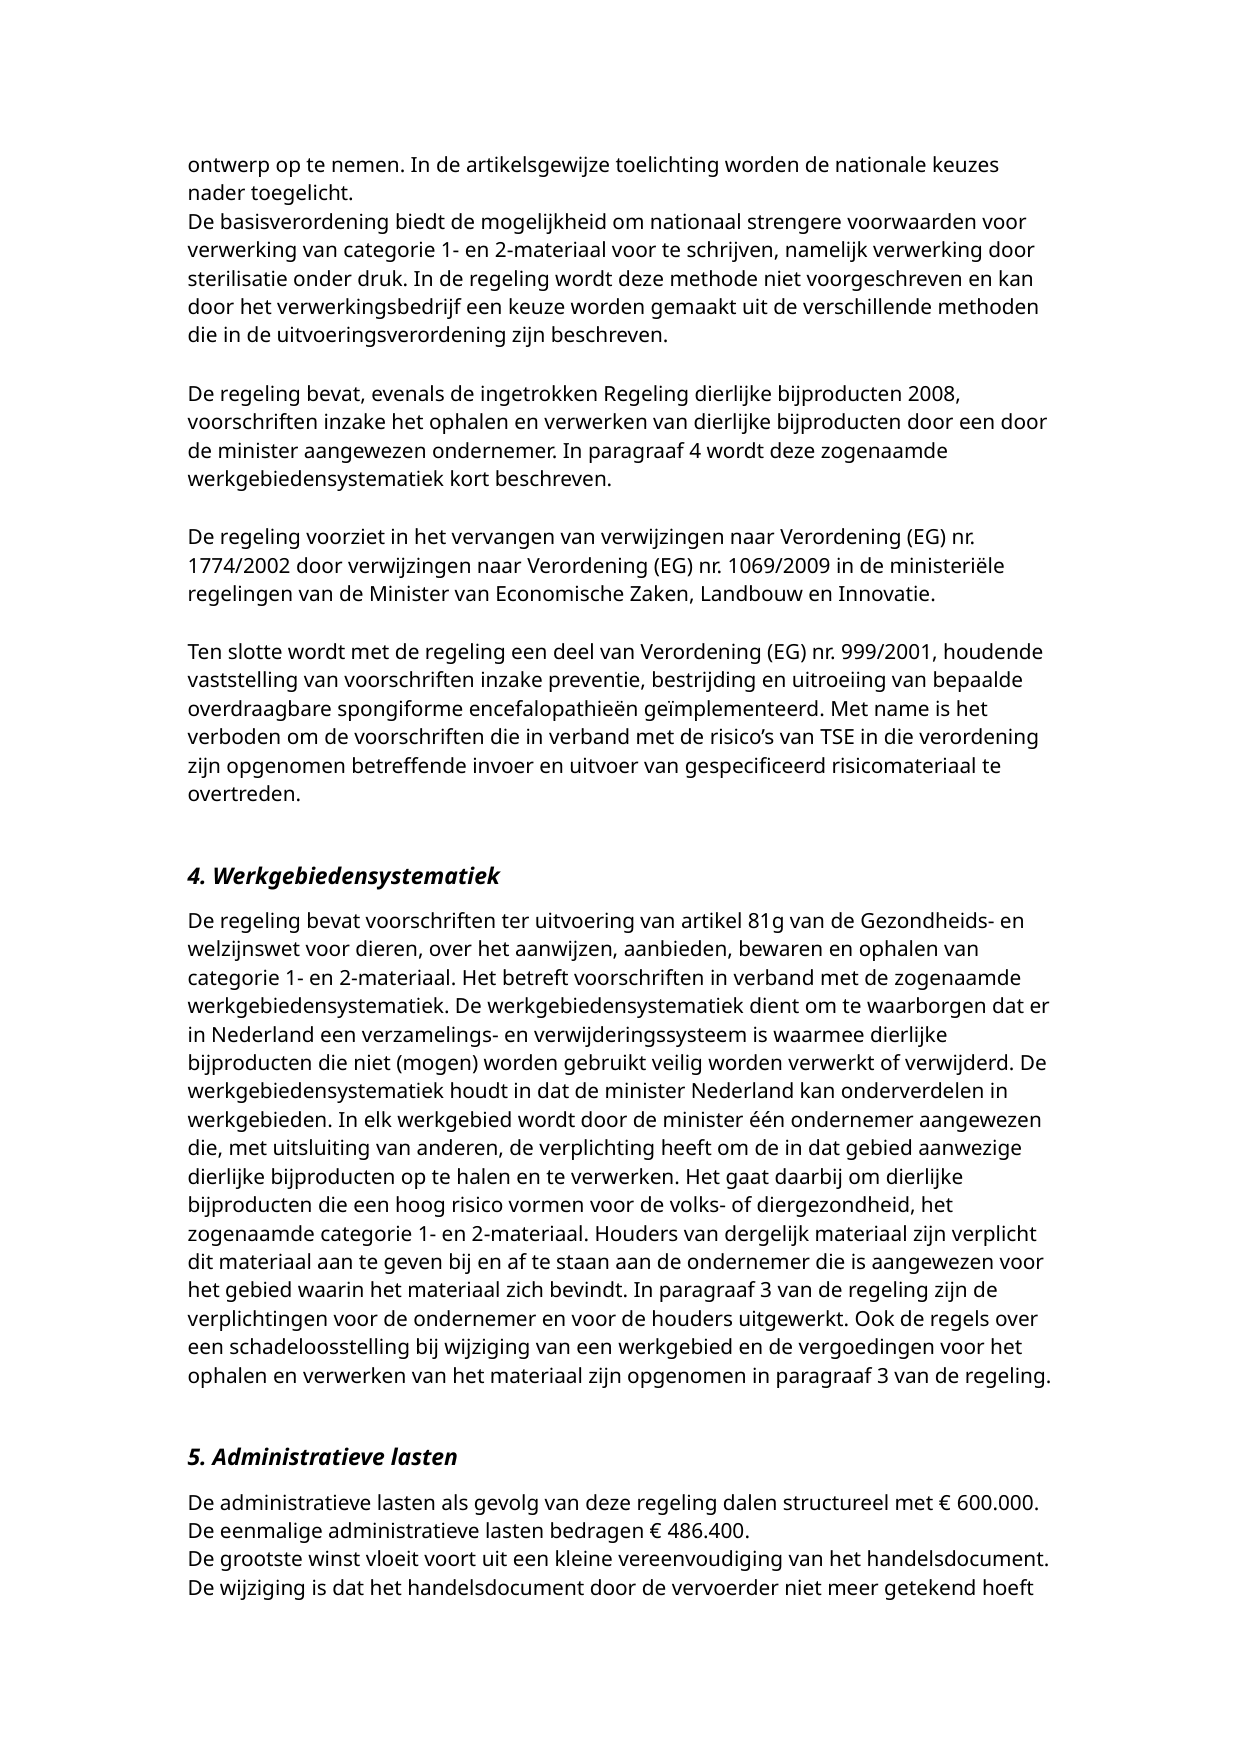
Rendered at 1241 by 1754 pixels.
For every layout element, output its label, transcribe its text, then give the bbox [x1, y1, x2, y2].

text De regeling voorziet in het vervangen van verwijzingen naar Verordening (EG) nr. 1774/2002 door verwijzingen naar Verordening (EG) nr. 1069/2009 in de ministeriële regelingen van de Minister van Economische Zaken, Landbouw en Innovatie. [187, 522, 1053, 608]
subtitle 4. Werkgebiedensystematiek [187, 860, 1053, 891]
text Ten slotte wordt met de regeling een deel van Verordening (EG) nr. 999/2001, houdende vaststelling van voorschriften inzake preventie, bestrijding en uitroeiing van bepaalde overdraagbare spongiforme encefalopathieën geïmplementeerd. Met name is het verboden om de voorschriften die in verband met de risico’s van TSE in die verordening zijn opgenomen betreffende invoer en uitvoer van gespecificeerd risicomateriaal te overtreden. [187, 637, 1053, 808]
text De administratieve lasten als gevolg van deze regeling dalen structureel met € 600.000. De eenmalige administratieve lasten bedragen € 486.400. [187, 1488, 1053, 1544]
text De regeling bevat, evenals de ingetrokken Regeling dierlijke bijproducten 2008, voorschriften inzake het ophalen en verwerken van dierlijke bijproducten door een door de minister aangewezen ondernemer. In paragraaf 4 wordt deze zogenaamde werkgebiedensystematiek kort beschreven. [187, 379, 1053, 493]
text De regeling bevat voorschriften ter uitvoering van artikel 81g van de Gezondheids- en welzijnswet voor dieren, over het aanwijzen, aanbieden, bewaren en ophalen van categorie 1- en 2-materiaal. Het betreft voorschriften in verband met de zogenaamde werkgebiedensystematiek. De werkgebiedensystematiek dient om te waarborgen dat er in Nederland een verzamelings- en verwijderingssysteem is waarmee dierlijke bijproducten die niet (mogen) worden gebruikt veilig worden verwerkt of verwijderd. De werkgebiedensystematiek houdt in dat de minister Nederland kan onderverdelen in werkgebieden. In elk werkgebied wordt door de minister één ondernemer aangewezen die, met uitsluiting van anderen, de verplichting heeft om de in dat gebied aanwezige dierlijke bijproducten op te halen en te verwerken. Het gaat daarbij om dierlijke bijproducten die een hoog risico vormen voor de volks- of diergezondheid, het zogenaamde categorie 1- en 2-materiaal. Houders van dergelijk materiaal zijn verplicht dit materiaal aan te geven bij en af te staan aan de ondernemer die is aangewezen voor het gebied waarin het materiaal zich bevindt. In paragraaf 3 van de regeling zijn de verplichtingen voor de ondernemer en voor de houders uitgewerkt. Ook de regels over een schadeloosstelling bij wijziging van een werkgebied en de vergoedingen voor het ophalen en verwerken van het materiaal zijn opgenomen in paragraaf 3 van de regeling. [187, 906, 1053, 1389]
subtitle 5. Administratieve lasten [187, 1441, 1053, 1473]
text De basisverordening biedt de mogelijkheid om nationaal strengere voorwaarden voor verwerking van categorie 1- en 2-materiaal voor te schrijven, namelijk verwerking door sterilisatie onder druk. In de regeling wordt deze methode niet voorgeschreven en kan door het verwerkingsbedrijf een keuze worden gemaakt uit de verschillende methoden die in de uitvoeringsverordening zijn beschreven. [187, 207, 1053, 349]
text ontwerp op te nemen. In de artikelsgewijze toelichting worden de nationale keuzes nader toegelicht. [187, 150, 1053, 207]
text De grootste winst vloeit voort uit een kleine vereenvoudiging van het handelsdocument. De wijziging is dat het handelsdocument door de vervoerder niet meer getekend hoeft [187, 1544, 1053, 1601]
